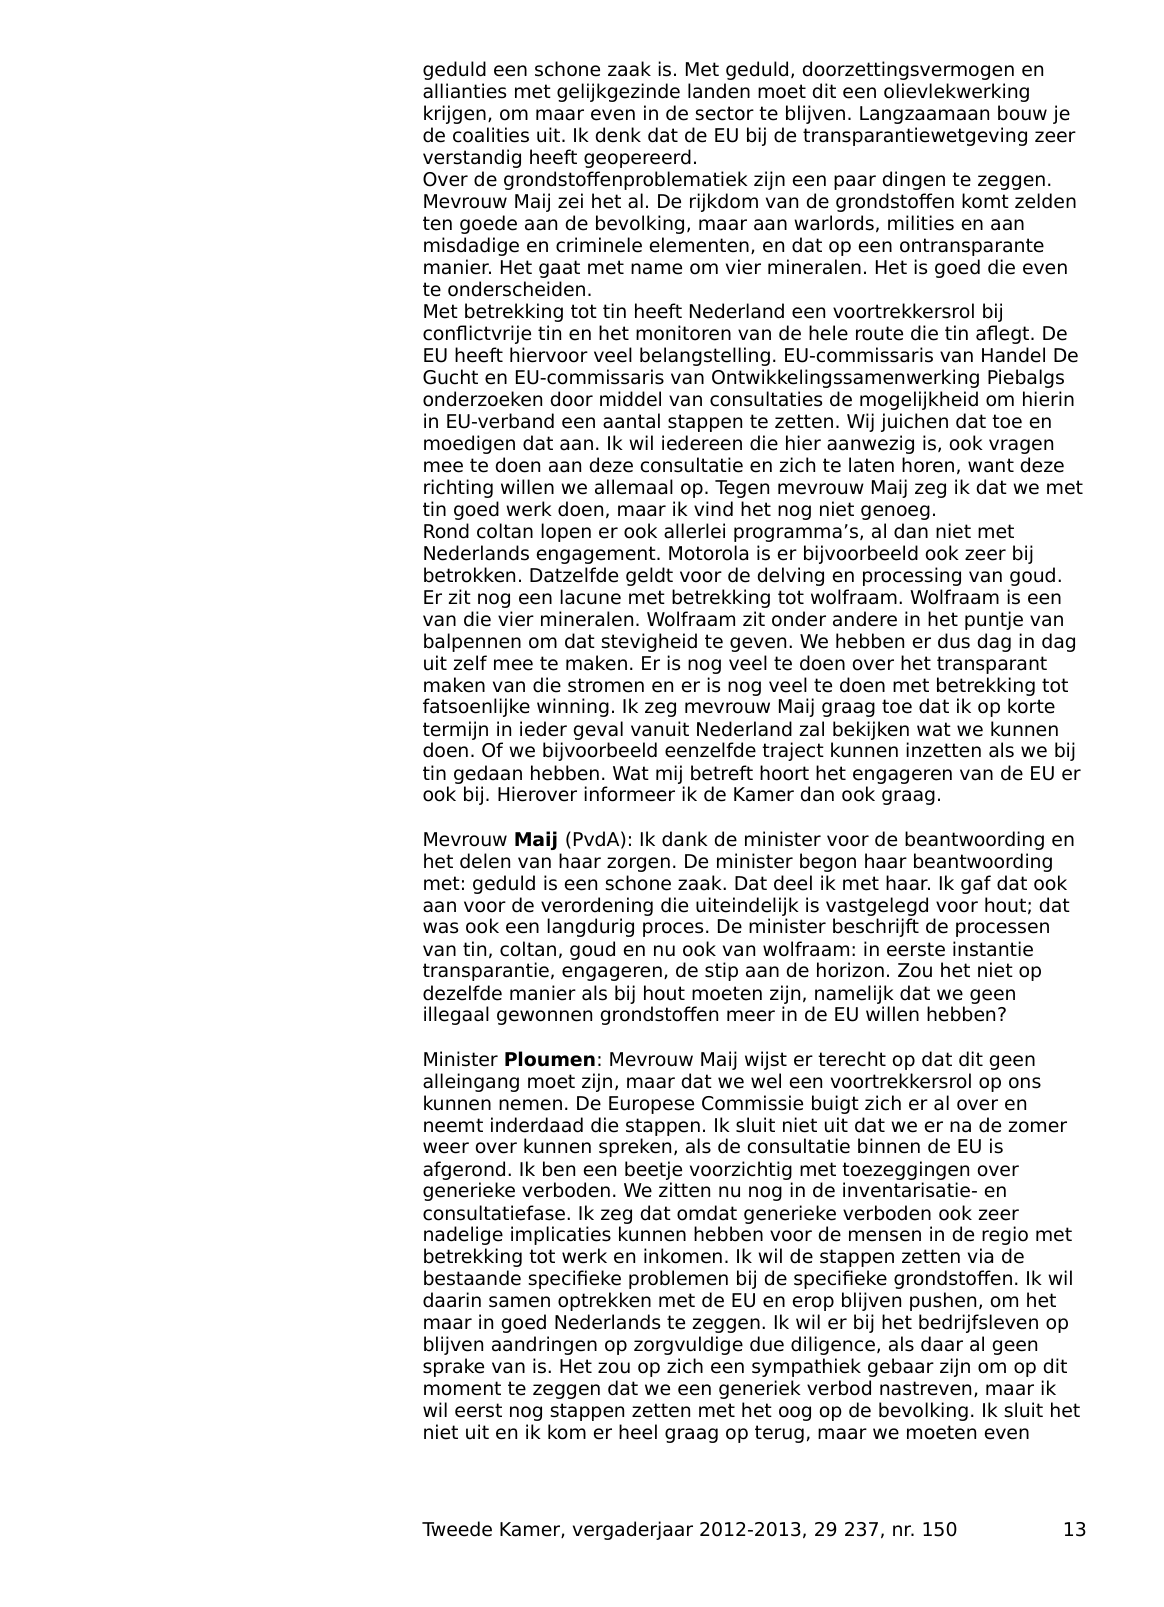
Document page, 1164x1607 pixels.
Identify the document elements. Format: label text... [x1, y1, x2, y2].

text Rond coltan lopen er ook allerlei programma’s, al dan niet met Nederlands engagement. Motorola is er bijvoorbeeld ook zeer bij betrokken. Datzelfde geldt voor de delving en processing van goud. Er zit nog een lacune met betrekking tot wolfraam. Wolfraam is een van die vier mineralen. Wolfraam zit onder andere in het puntje van balpennen om dat stevigheid te geven. We hebben er dus dag in dag uit zelf mee te maken. Er is nog veel te doen over het transparant maken van die stromen en er is nog veel te doen met betrekking tot fatsoenlijke winning. Ik zeg mevrouw Maij graag toe dat ik op korte termijn in ieder geval vanuit Nederland zal bekijken wat we kunnen doen. Of we bijvoorbeeld eenzelfde traject kunnen inzetten als we bij tin gedaan hebben. Wat mij betreft hoort het engageren van de EU er ook bij. Hierover informeer ik de Kamer dan ook graag. [422, 521, 1087, 806]
text Minister Ploumen: Mevrouw Maij wijst er terecht op dat dit geen alleingang moet zijn, maar dat we wel een voortrekkersrol op ons kunnen nemen. De Europese Commissie buigt zich er al over en neemt inderdaad die stappen. Ik sluit niet uit dat we er na de zomer weer over kunnen spreken, als de consultatie binnen de EU is afgerond. Ik ben een beetje voorzichtig met toezeggingen over generieke verboden. We zitten nu nog in de inventarisatie- en consultatiefase. Ik zeg dat omdat generieke verboden ook zeer nadelige implicaties kunnen hebben voor de mensen in de regio met betrekking tot werk en inkomen. Ik wil de stappen zetten via de bestaande specifieke problemen bij de specifieke grondstoffen. Ik wil daarin samen optrekken met de EU en erop blijven pushen, om het maar in goed Nederlands te zeggen. Ik wil er bij het bedrijfsleven op blijven aandringen op zorgvuldige due diligence, als daar al geen sprake van is. Het zou op zich een sympathiek gebaar zijn om op dit moment te zeggen dat we een generiek verbod nastreven, maar ik wil eerst nog stappen zetten met het oog op de bevolking. Ik sluit het niet uit en ik kom er heel graag op terug, maar we moeten even [422, 1048, 1087, 1444]
text Over de grondstoffenproblematiek zijn een paar dingen te zeggen. Mevrouw Maij zei het al. De rijkdom van de grondstoffen komt zelden ten goede aan de bevolking, maar aan warlords, milities en aan misdadige en criminele elementen, en dat op een ontransparante manier. Het gaat met name om vier mineralen. Het is goed die even te onderscheiden. [422, 169, 1087, 301]
text Mevrouw Maij (PvdA): Ik dank de minister voor de beantwoording en het delen van haar zorgen. De minister begon haar beantwoording met: geduld is een schone zaak. Dat deel ik met haar. Ik gaf dat ook aan voor de verordening die uiteindelijk is vastgelegd voor hout; dat was ook een langdurig proces. De minister beschrijft de processen van tin, coltan, goud en nu ook van wolfraam: in eerste instantie transparantie, engageren, de stip aan de horizon. Zou het niet op dezelfde manier als bij hout moeten zijn, namelijk dat we geen illegaal gewonnen grondstoffen meer in de EU willen hebben? [422, 828, 1087, 1026]
text geduld een schone zaak is. Met geduld, doorzettingsvermogen en allianties met gelijkgezinde landen moet dit een olievlekwerking krijgen, om maar even in de sector te blijven. Langzaamaan bouw je de coalities uit. Ik denk dat de EU bij de transparantiewetgeving zeer verstandig heeft geopereerd. [422, 59, 1087, 169]
text Met betrekking tot tin heeft Nederland een voortrekkersrol bij conflictvrije tin en het monitoren van de hele route die tin aflegt. De EU heeft hiervoor veel belangstelling. EU-commissaris van Handel De Gucht en EU-commissaris van Ontwikkelingssamenwerking Piebalgs onderzoeken door middel van consultaties de mogelijkheid om hierin in EU-verband een aantal stappen te zetten. Wij juichen dat toe en moedigen dat aan. Ik wil iedereen die hier aanwezig is, ook vragen mee te doen aan deze consultatie en zich te laten horen, want deze richting willen we allemaal op. Tegen mevrouw Maij zeg ik dat we met tin goed werk doen, maar ik vind het nog niet genoeg. [422, 301, 1087, 521]
